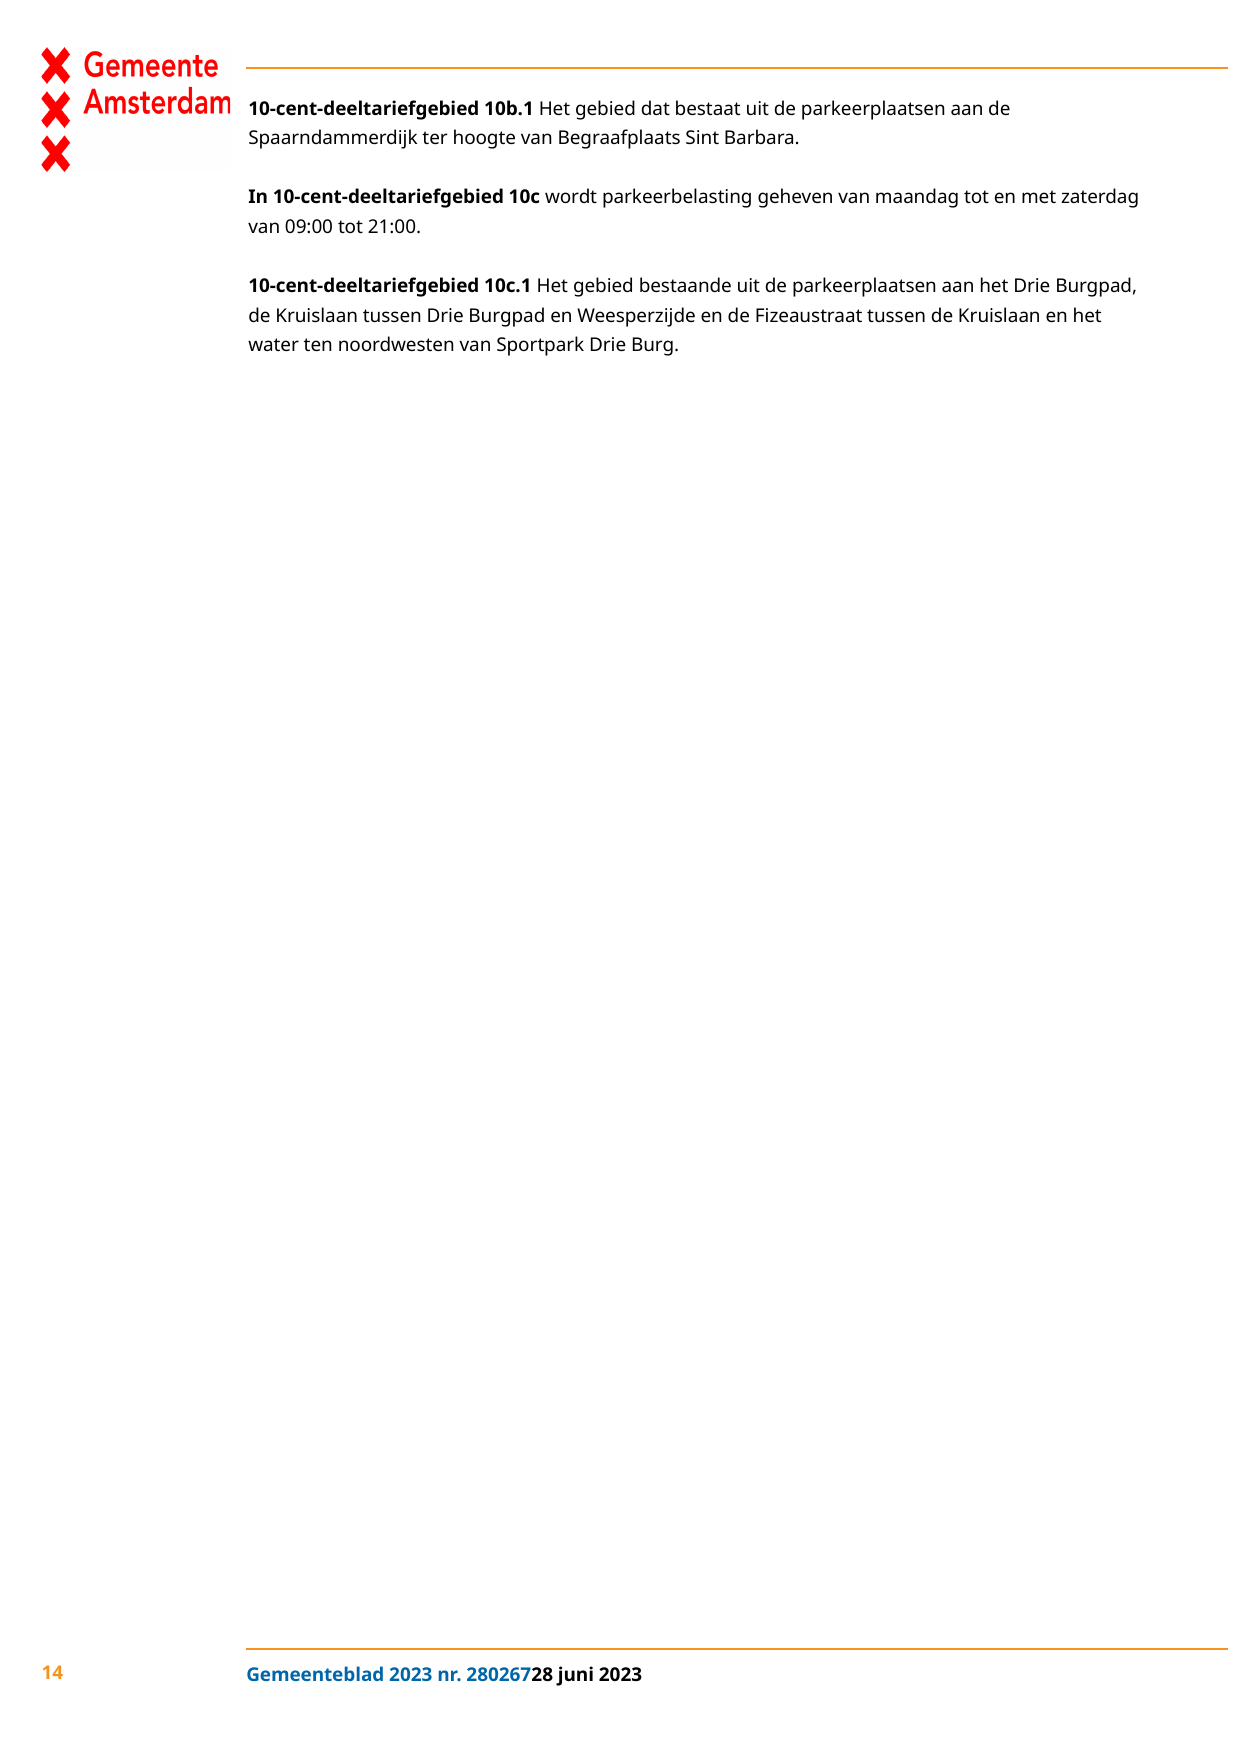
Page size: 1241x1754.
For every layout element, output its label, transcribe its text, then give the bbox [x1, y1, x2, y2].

picture [41, 47, 231, 172]
text 10-cent-deeltariefgebied 10c.1 Het gebied bestaande uit de parkeerplaatsen aan het Drie Burgpad, de Kruislaan tussen Drie Burgpad en Weesperzijde en de Fizeaustraat tussen de Kruislaan en het water ten noordwesten van Sportpark Drie Burg. [248, 272, 1152, 357]
text In 10-cent-deeltariefgebied 10c wordt parkeerbelasting geheven van maandag tot en met zaterdag van 09:00 tot 21:00. [248, 183, 1152, 239]
text 10-cent-deeltariefgebied 10b.1 Het gebied dat bestaat uit de parkeerplaatsen aan de Spaarndammerdijk ter hoogte van Begraafplaats Sint Barbara. [248, 95, 1152, 150]
